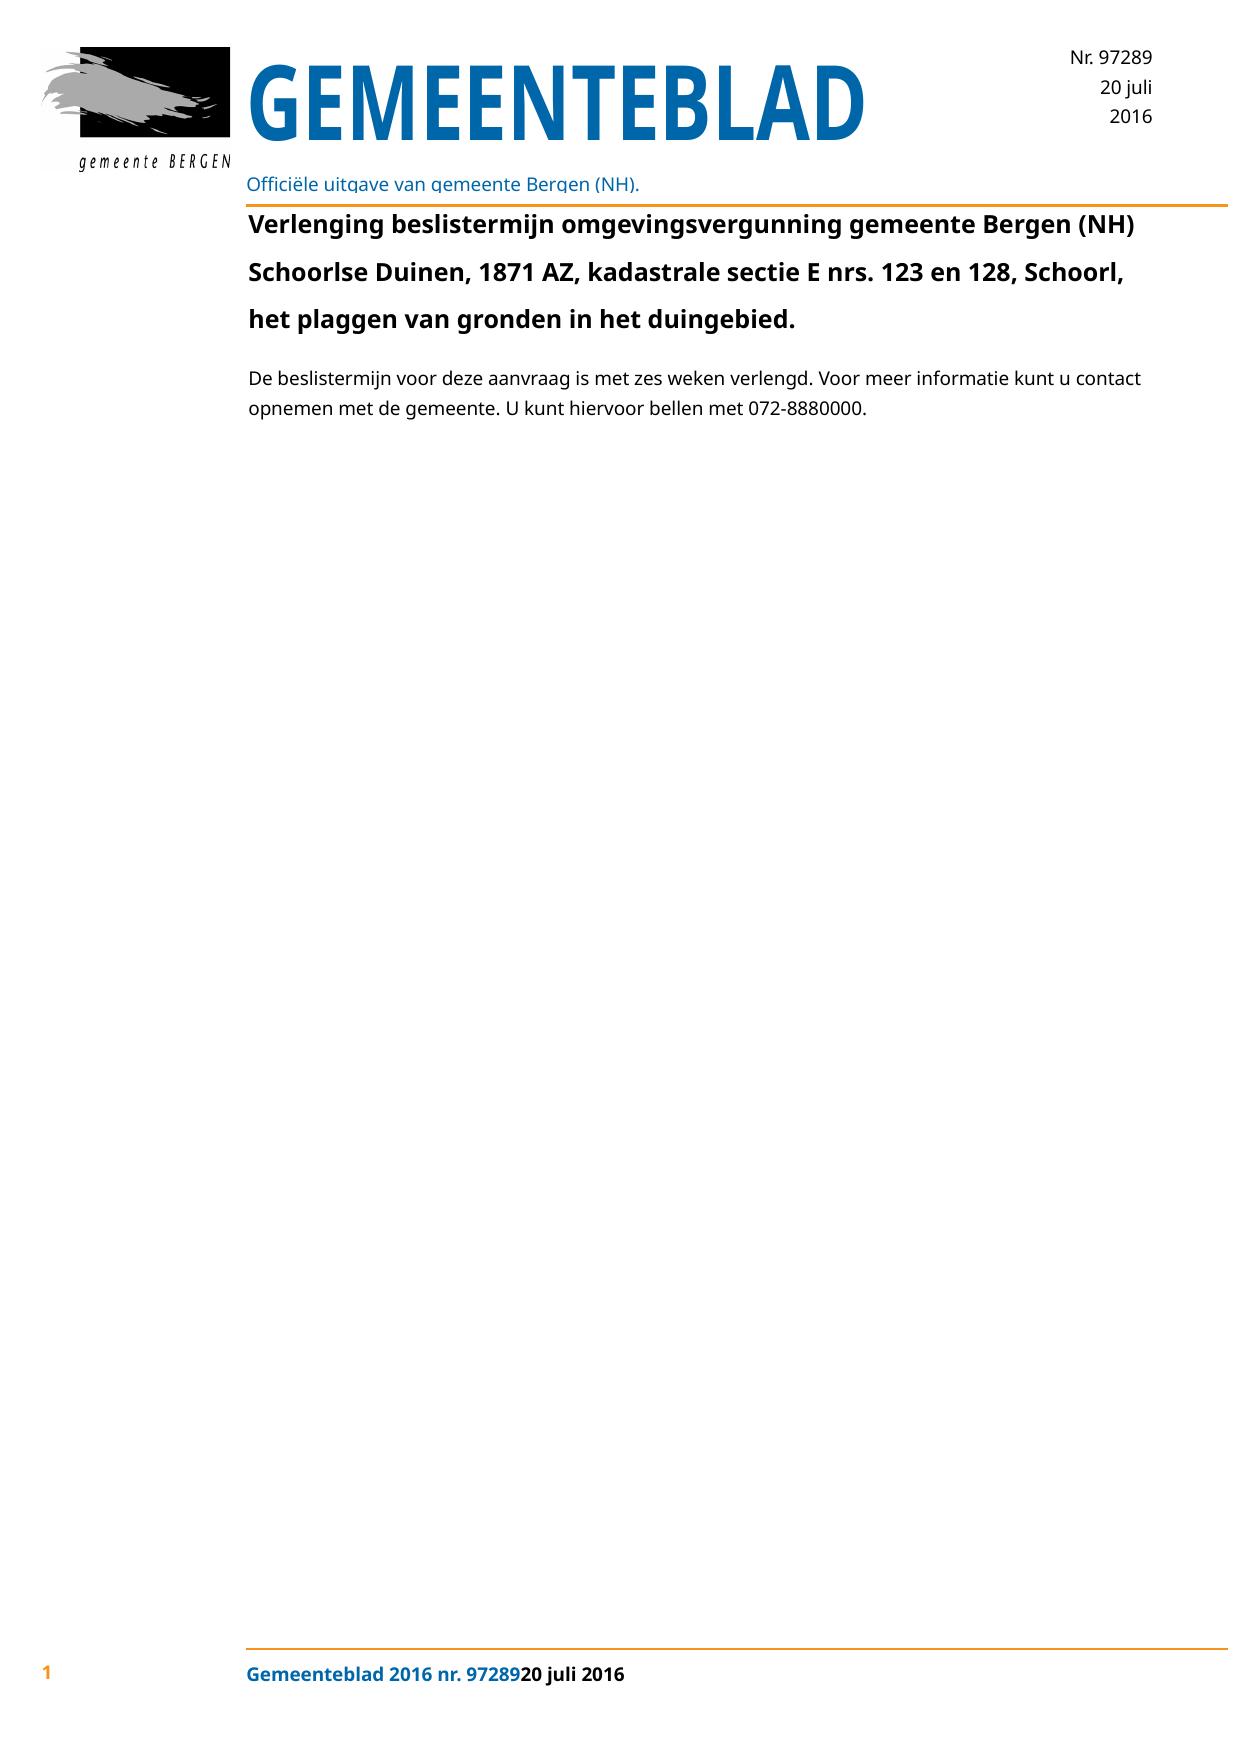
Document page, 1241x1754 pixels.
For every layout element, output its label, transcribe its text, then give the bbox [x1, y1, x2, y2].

picture [41, 47, 231, 172]
text De beslistermijn voor deze aanvraag is met zes weken verlengd. Voor meer informatie kunt u contact opnemen met de gemeente. U kunt hiervoor bellen met 072-8880000. [248, 366, 1152, 421]
text Verlenging beslistermijn omgevingsvergunning gemeente Bergen (NH) Schoorlse Duinen, 1871 AZ, kadastrale sectie E nrs. 123 en 128, Schoorl, het plaggen van gronden in het duingebied. [248, 207, 1152, 336]
